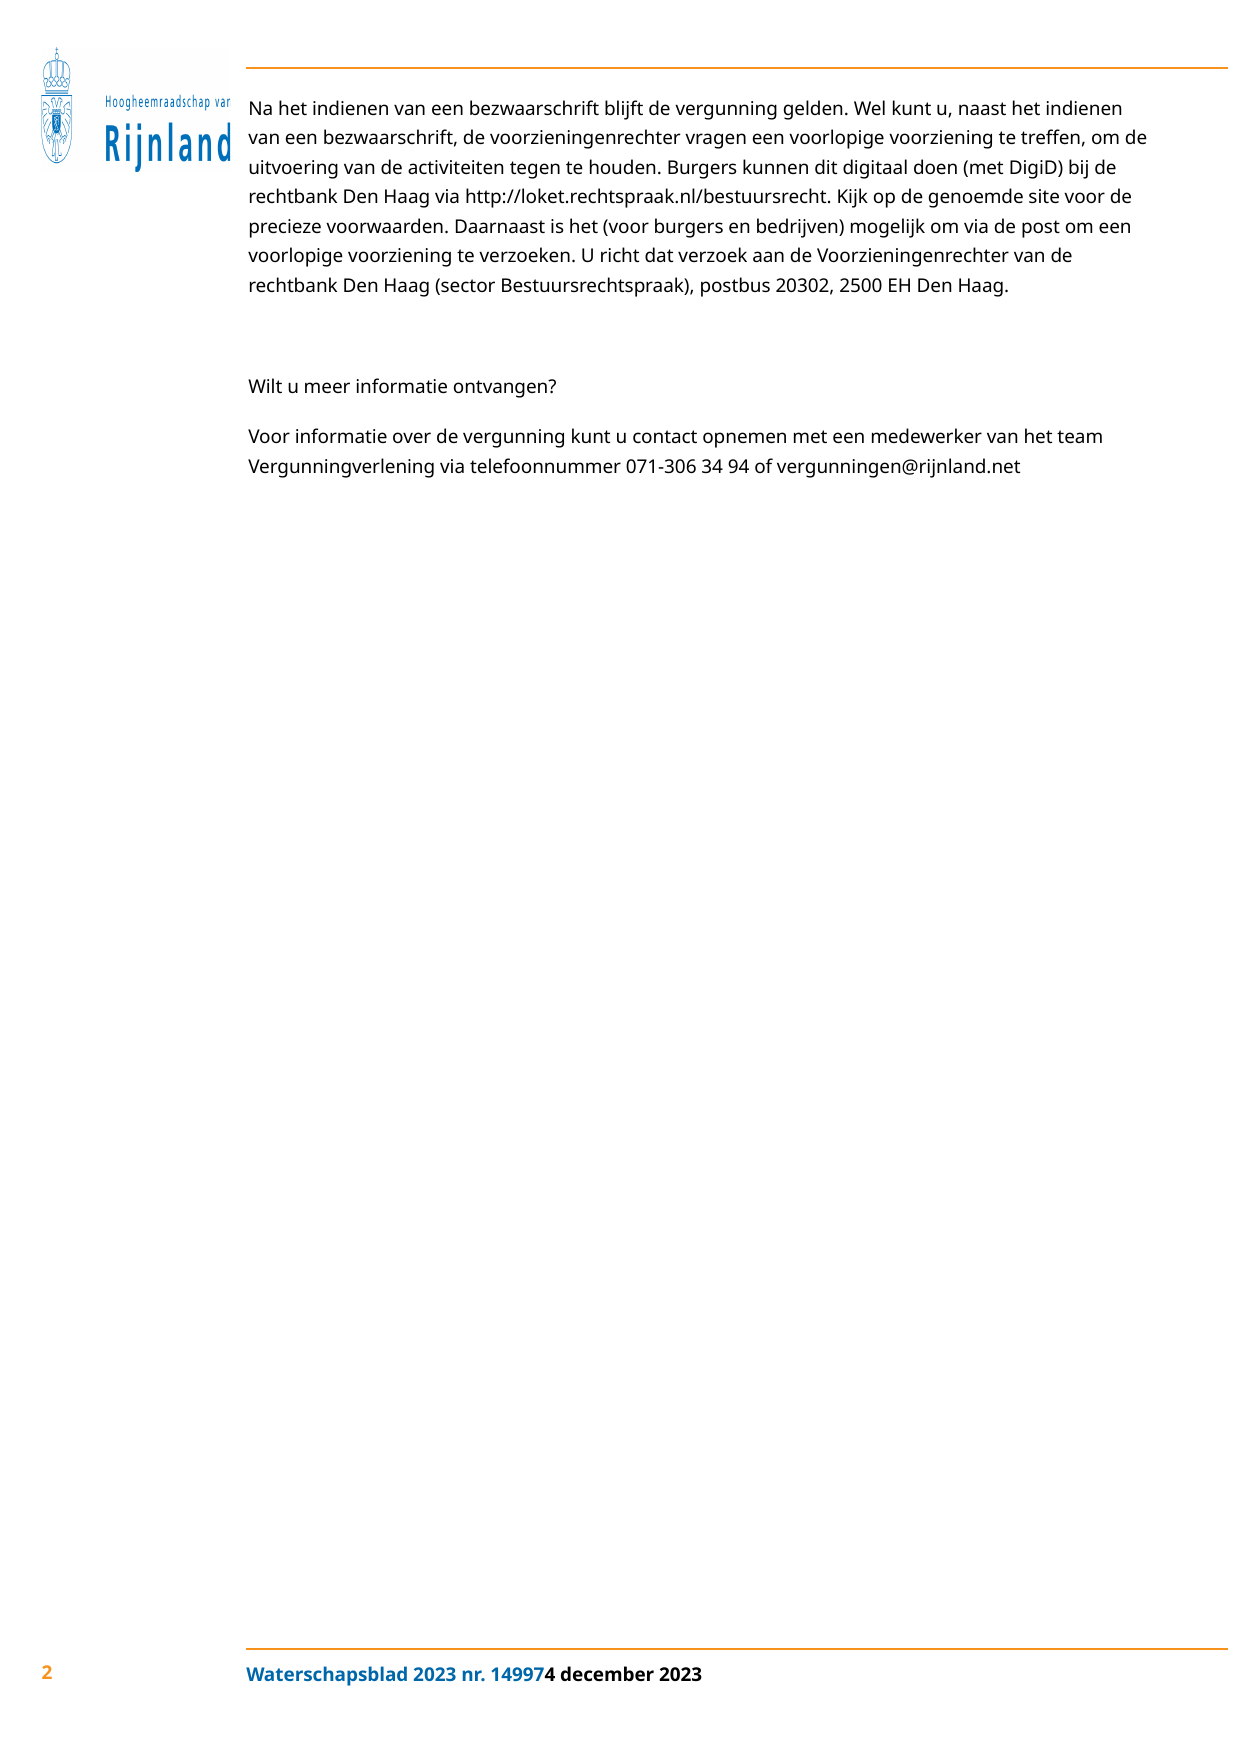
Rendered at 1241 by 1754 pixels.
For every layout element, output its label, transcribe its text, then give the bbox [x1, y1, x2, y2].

text Wilt u meer informatie ontvangen? [248, 373, 1152, 399]
text Voor informatie over de vergunning kunt u contact opnemen met een medewerker van het team Vergunningverlening via telefoonnummer 071-306 34 94 of vergunningen@rijnland.net [248, 423, 1152, 479]
picture [41, 47, 231, 172]
text Na het indienen van een bezwaarschrift blijft de vergunning gelden. Wel kunt u, naast het indienen van een bezwaarschrift, de voorzieningenrechter vragen een voorlopige voorziening te treffen, om de uitvoering van de activiteiten tegen te houden. Burgers kunnen dit digitaal doen (met DigiD) bij de rechtbank Den Haag via http://loket.rechtspraak.nl/bestuursrecht. Kijk op de genoemde site voor de precieze voorwaarden. Daarnaast is het (voor burgers en bedrijven) mogelijk om via de post om een voorlopige voorziening te verzoeken. U richt dat verzoek aan de Voorzieningenrechter van de rechtbank Den Haag (sector Bestuursrechtspraak), postbus 20302, 2500 EH Den Haag. [248, 95, 1152, 298]
